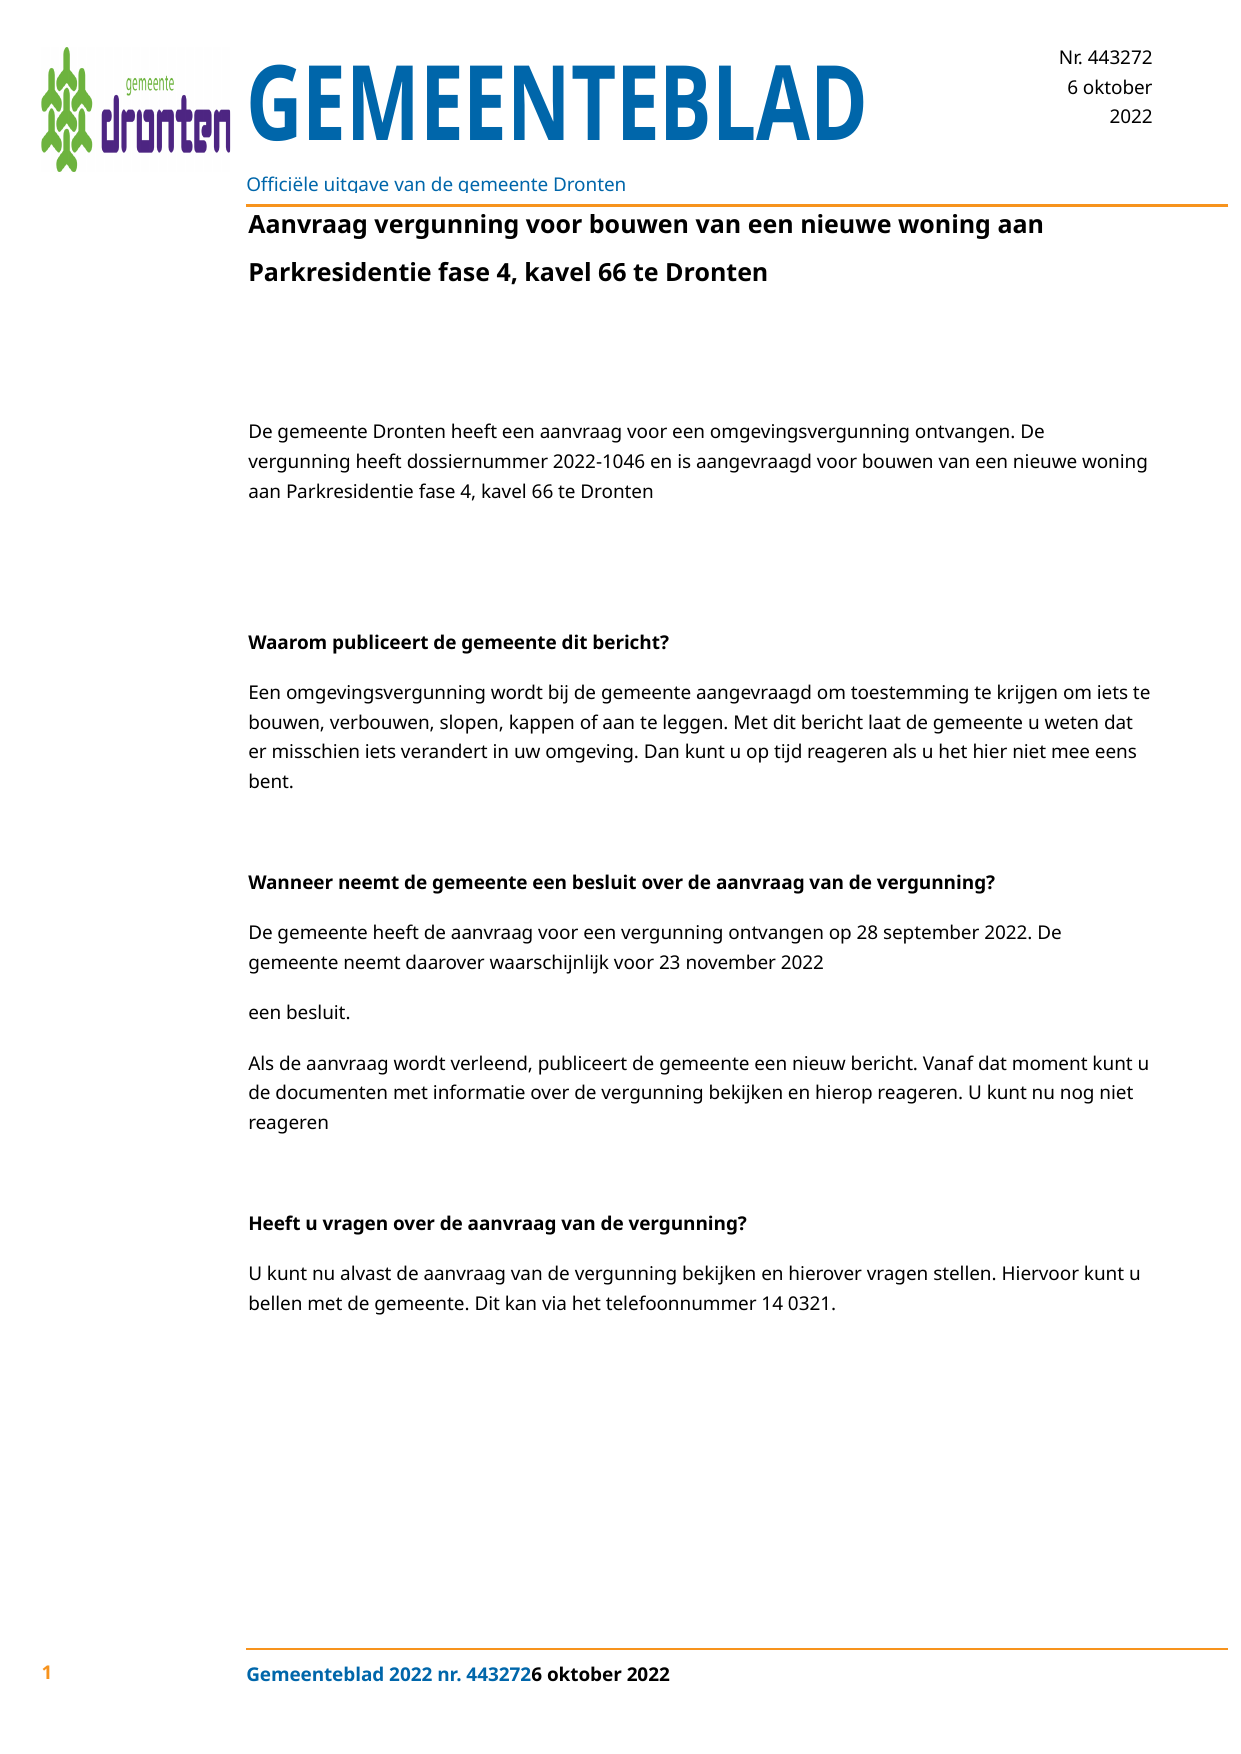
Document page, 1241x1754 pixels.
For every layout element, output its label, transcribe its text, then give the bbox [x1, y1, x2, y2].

text Een omgevingsvergunning wordt bij de gemeente aangevraagd om toestemming te krijgen om iets te bouwen, verbouwen, slopen, kappen of aan te leggen. Met dit bericht laat de gemeente u weten dat er misschien iets verandert in uw omgeving. Dan kunt u op tijd reageren als u het hier niet mee eens bent. [248, 679, 1152, 794]
text Als de aanvraag wordt verleend, publiceert de gemeente een nieuw bericht. Vanaf dat moment kunt u de documenten met informatie over de vergunning bekijken en hierop reageren. U kunt nu nog niet reageren [248, 1050, 1152, 1135]
text De gemeente heeft de aanvraag voor een vergunning ontvangen op 28 september 2022. De gemeente neemt daarover waarschijnlijk voor 23 november 2022 [248, 919, 1152, 975]
text De gemeente Dronten heeft een aanvraag voor een omgevingsvergunning ontvangen. De vergunning heeft dossiernummer 2022-1046 en is aangevraagd voor bouwen van een nieuwe woning aan Parkresidentie fase 4, kavel 66 te Dronten [248, 419, 1152, 504]
picture [41, 47, 231, 172]
text Aanvraag vergunning voor bouwen van een nieuwe woning aan Parkresidentie fase 4, kavel 66 te Dronten [248, 207, 1152, 288]
text U kunt nu alvast de aanvraag van de vergunning bekijken en hierover vragen stellen. Hiervoor kunt u bellen met de gemeente. Dit kan via het telefoonnummer 14 0321. [248, 1260, 1152, 1316]
text Wanneer neemt de gemeente een besluit over de aanvraag van de vergunning? [248, 869, 1152, 895]
text een besluit. [248, 999, 1152, 1025]
text Waarom publiceert de gemeente dit bericht? [248, 629, 1152, 655]
text Heeft u vragen over de aanvraag van de vergunning? [248, 1210, 1152, 1236]
